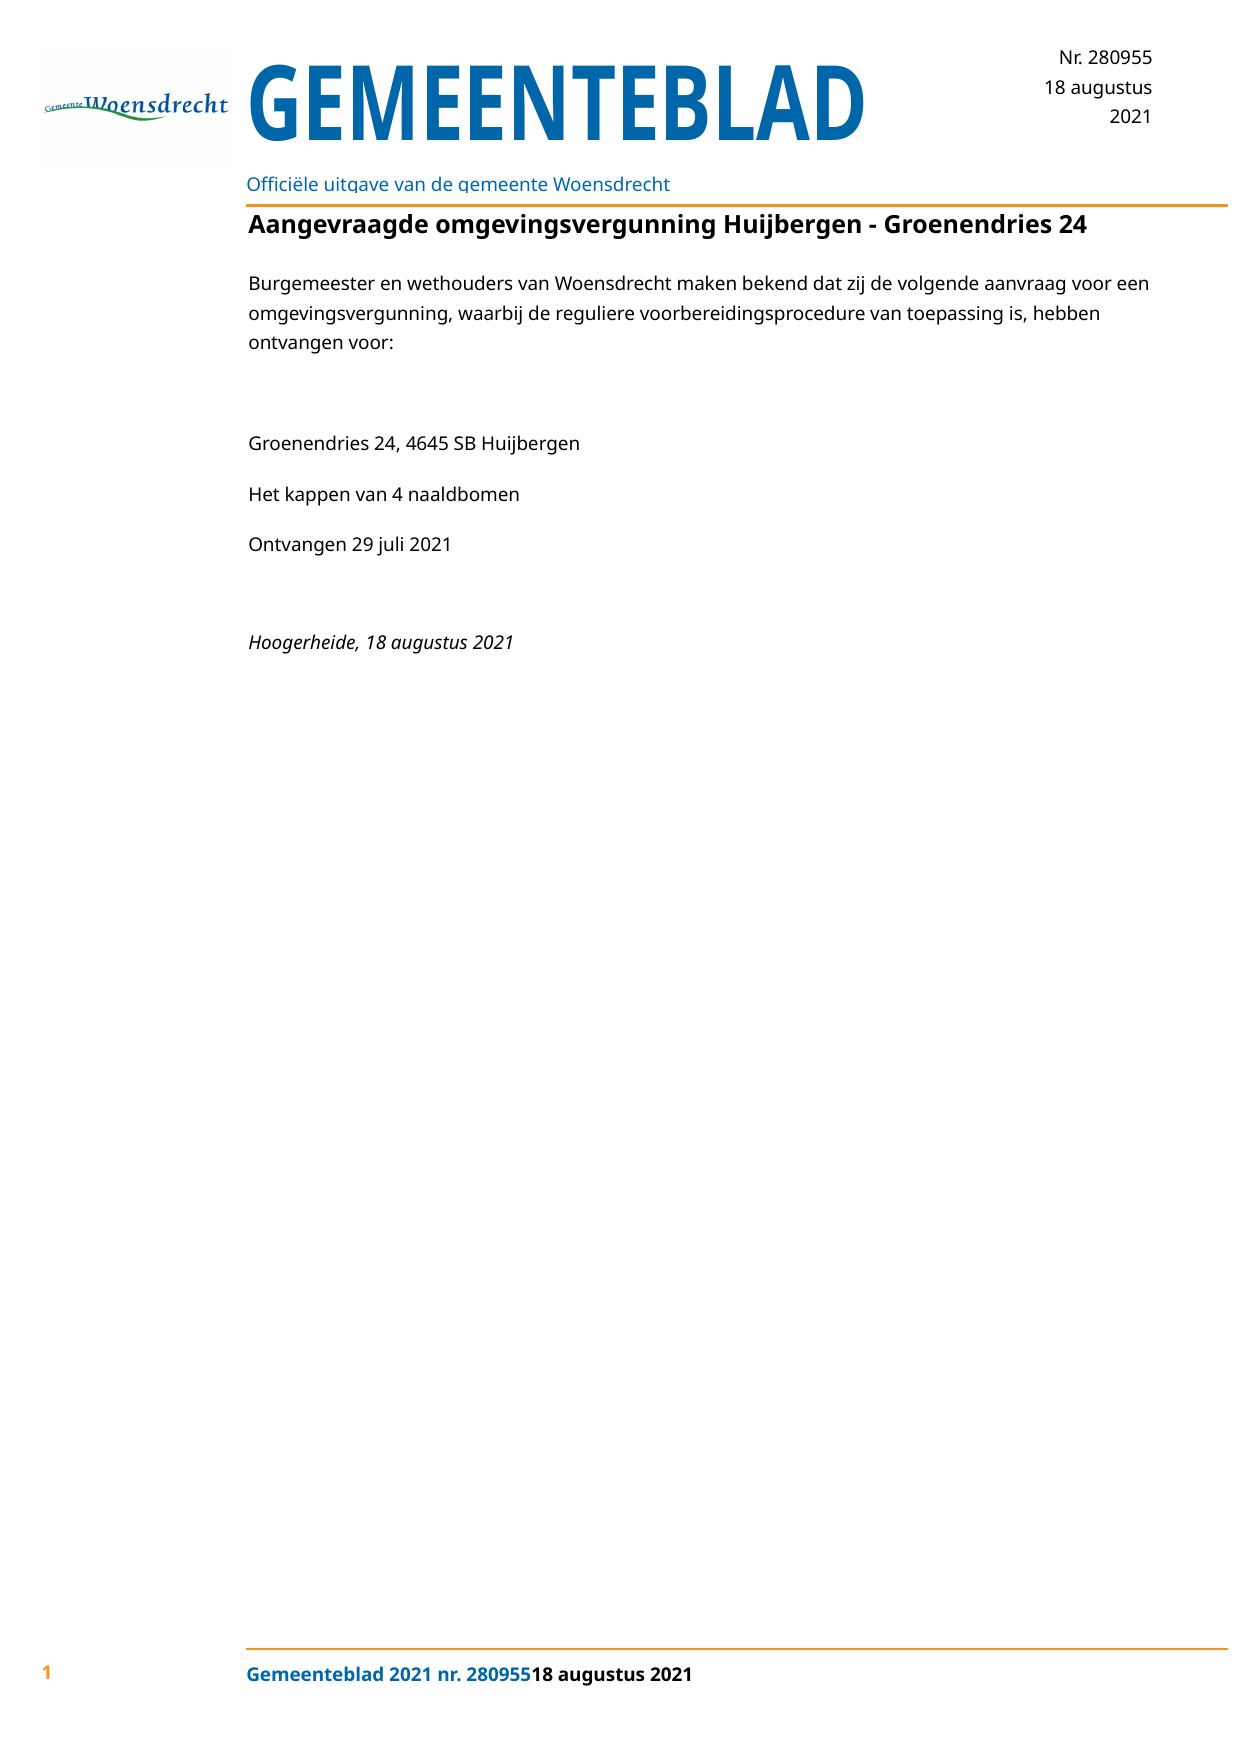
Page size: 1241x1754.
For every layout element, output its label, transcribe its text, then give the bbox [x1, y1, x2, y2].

text Burgemeester en wethouders van Woensdrecht maken bekend dat zij de volgende aanvraag voor een omgevingsvergunning, waarbij de reguliere voorbereidingsprocedure van toepassing is, hebben ontvangen voor: [248, 270, 1152, 355]
text Het kappen van 4 naaldbomen [248, 481, 1152, 506]
text Aangevraagde omgevingsvergunning Huijbergen - Groenendries 24 [248, 207, 1152, 241]
text Ontvangen 29 juli 2021 [248, 531, 1152, 557]
picture [41, 47, 231, 172]
text Hoogerheide, 18 augustus 2021 [248, 629, 1152, 655]
text Groenendries 24, 4645 SB Huijbergen [248, 430, 1152, 456]
